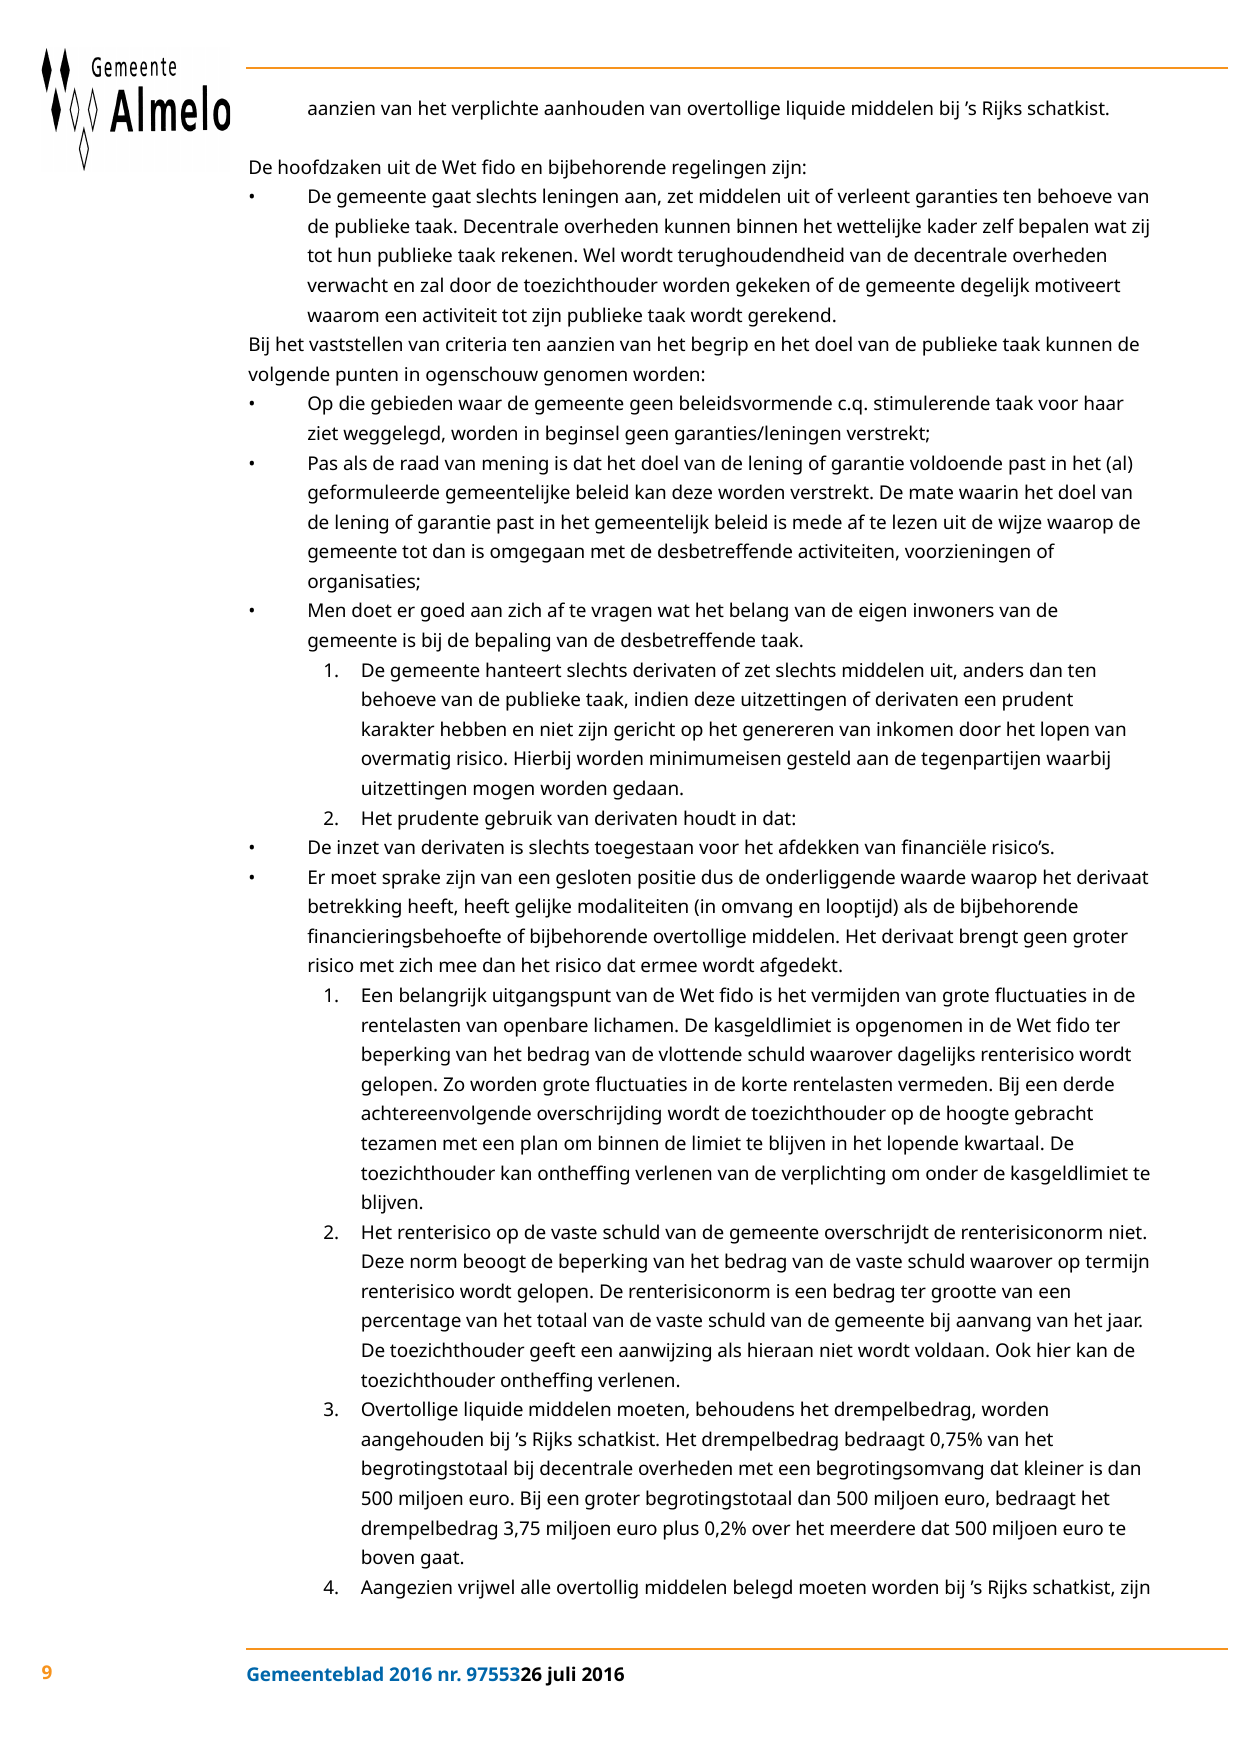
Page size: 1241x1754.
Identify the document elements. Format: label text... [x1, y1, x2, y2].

list Aangezien vrijwel alle overtollig middelen belegd moeten worden bij ’s Rijks schatkist, zijn [323, 1574, 1152, 1600]
list Het renterisico op de vaste schuld van de gemeente overschrijdt de renterisiconorm niet. Deze norm beoogt de beperking van het bedrag van de vaste schuld waarover op termijn renterisico wordt gelopen. De renterisiconorm is een bedrag ter grootte van een percentage van het totaal van de vaste schuld van de gemeente bij aanvang van het jaar. De toezichthouder geeft een aanwijzing als hieraan niet wordt voldaan. Ook hier kan de toezichthouder ontheffing verlenen. [323, 1219, 1152, 1393]
list Het prudente gebruik van derivaten houdt in dat: [323, 805, 1152, 831]
picture [41, 47, 231, 172]
list aanzien van het verplichte aanhouden van overtollige liquide middelen bij ’s Rijks schatkist. [248, 95, 1152, 121]
list Er moet sprake zijn van een gesloten positie dus de onderliggende waarde waarop het derivaat betrekking heeft, heeft gelijke modaliteiten (in omvang en looptijd) als de bijbehorende financieringsbehoefte of bijbehorende overtollige middelen. Het derivaat brengt geen groter risico met zich mee dan het risico dat ermee wordt afgedekt. [248, 864, 1152, 978]
list Overtollige liquide middelen moeten, behoudens het drempelbedrag, worden aangehouden bij ’s Rijks schatkist. Het drempelbedrag bedraagt 0,75% van het begrotingstotaal bij decentrale overheden met een begrotingsomvang dat kleiner is dan 500 miljoen euro. Bij een groter begrotingstotaal dan 500 miljoen euro, bedraagt het drempelbedrag 3,75 miljoen euro plus 0,2% over het meerdere dat 500 miljoen euro te boven gaat. [323, 1396, 1152, 1570]
list Men doet er goed aan zich af te vragen wat het belang van de eigen inwoners van de gemeente is bij de bepaling van de desbetreffende taak. [248, 598, 1152, 653]
list Op die gebieden waar de gemeente geen beleidsvormende c.q. stimulerende taak voor haar ziet weggelegd, worden in beginsel geen garanties/leningen verstrekt; [248, 391, 1152, 446]
list Een belangrijk uitgangspunt van de Wet fido is het vermijden van grote fluctuaties in de rentelasten van openbare lichamen. De kasgeldlimiet is opgenomen in de Wet fido ter beperking van het bedrag van de vlottende schuld waarover dagelijks renterisico wordt gelopen. Zo worden grote fluctuaties in de korte rentelasten vermeden. Bij een derde achtereenvolgende overschrijding wordt de toezichthouder op de hoogte gebracht tezamen met een plan om binnen de limiet te blijven in het lopende kwartaal. De toezichthouder kan ontheffing verlenen van de verplichting om onder de kasgeldlimiet te blijven. [323, 982, 1152, 1215]
list De inzet van derivaten is slechts toegestaan voor het afdekken van financiële risico’s. [248, 834, 1152, 860]
list Pas als de raad van mening is dat het doel van de lening of garantie voldoende past in het (al) geformuleerde gemeentelijke beleid kan deze worden verstrekt. De mate waarin het doel van de lening of garantie past in het gemeentelijk beleid is mede af te lezen uit de wijze waarop de gemeente tot dan is omgegaan met de desbetreffende activiteiten, voorzieningen of organisaties; [248, 450, 1152, 594]
text Bij het vaststellen van criteria ten aanzien van het begrip en het doel van de publieke taak kunnen de volgende punten in ogenschouw genomen worden: [248, 331, 1152, 387]
text De hoofdzaken uit de Wet fido en bijbehorende regelingen zijn: [248, 154, 1152, 180]
list De gemeente gaat slechts leningen aan, zet middelen uit of verleent garanties ten behoeve van de publieke taak. Decentrale overheden kunnen binnen het wettelijke kader zelf bepalen wat zij tot hun publieke taak rekenen. Wel wordt terughoudendheid van de decentrale overheden verwacht en zal door de toezichthouder worden gekeken of de gemeente degelijk motiveert waarom een activiteit tot zijn publieke taak wordt gerekend. [248, 183, 1152, 328]
list De gemeente hanteert slechts derivaten of zet slechts middelen uit, anders dan ten behoeve van de publieke taak, indien deze uitzettingen of derivaten een prudent karakter hebben en niet zijn gericht op het genereren van inkomen door het lopen van overmatig risico. Hierbij worden minimumeisen gesteld aan de tegenpartijen waarbij uitzettingen mogen worden gedaan. [323, 657, 1152, 801]
